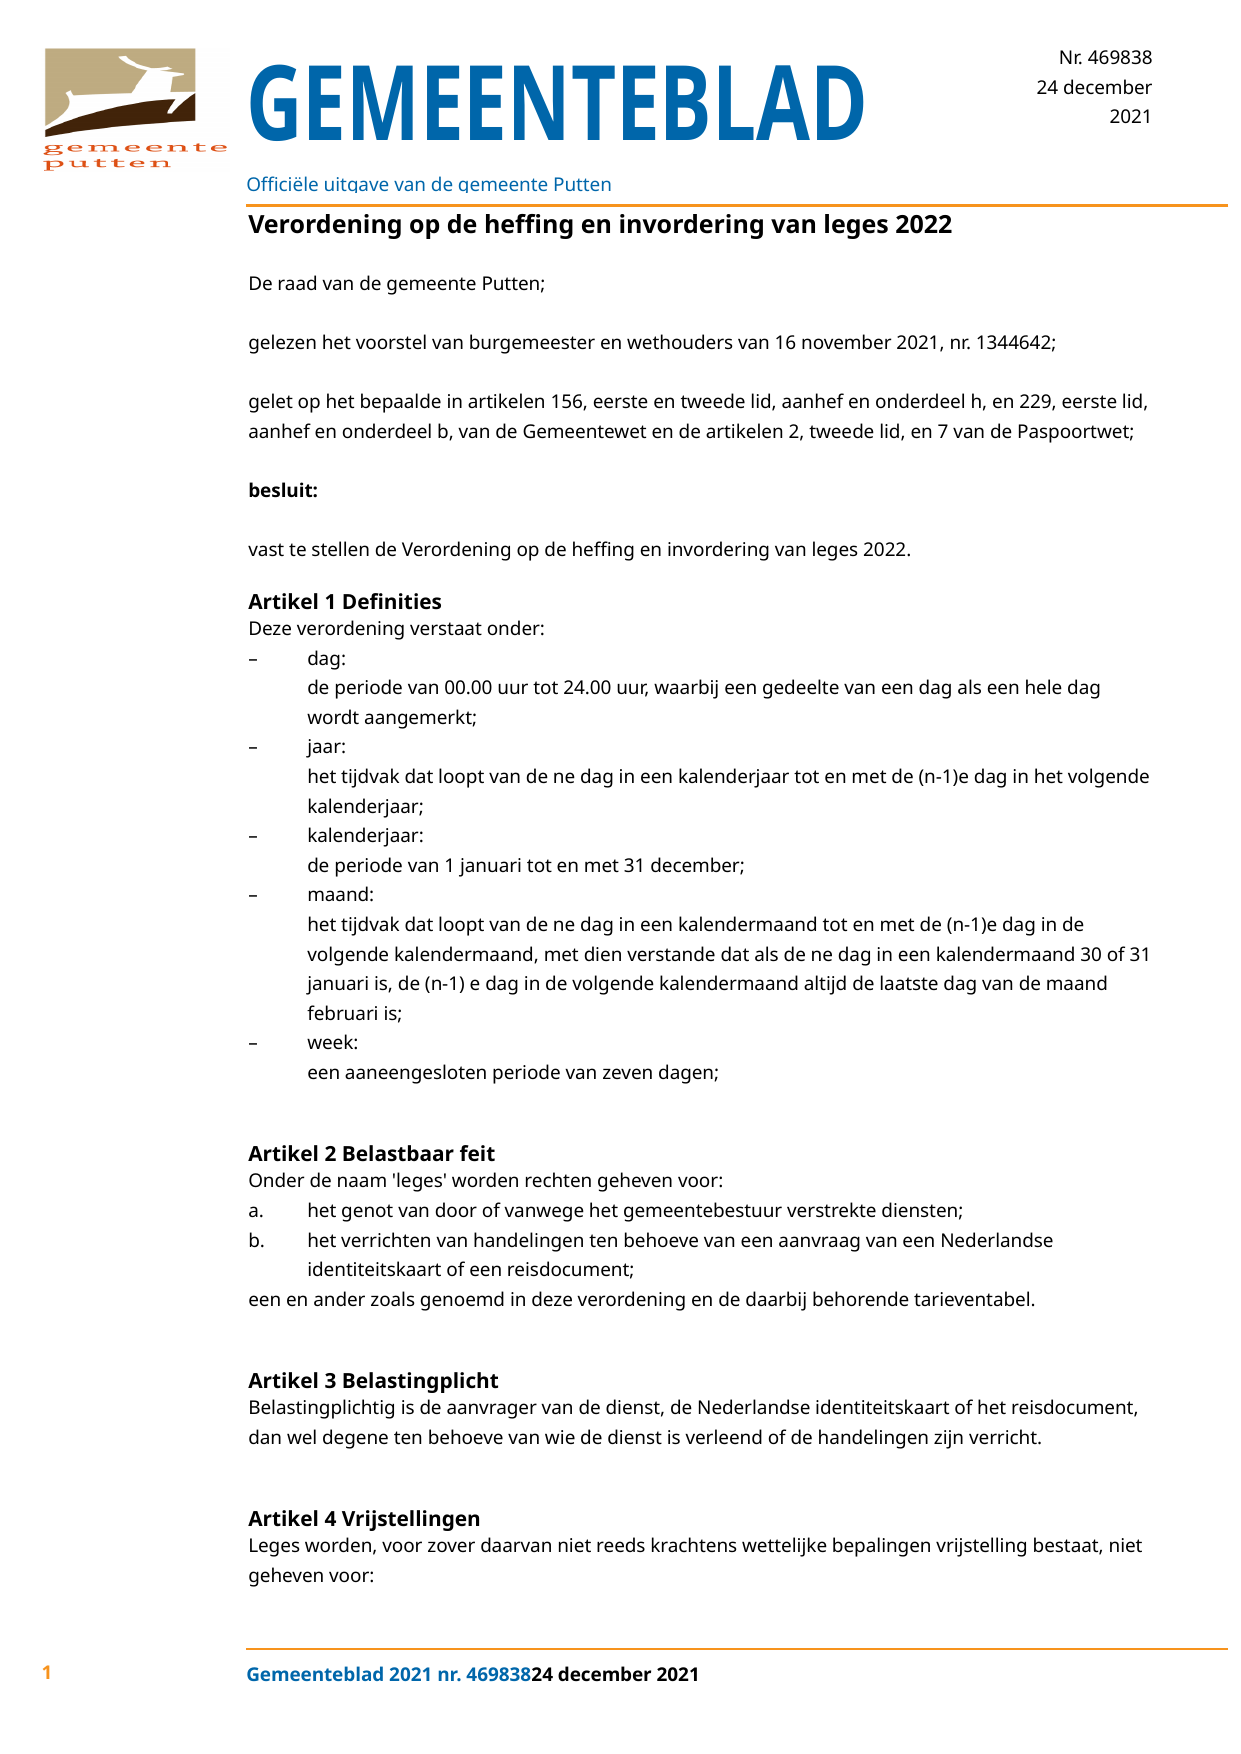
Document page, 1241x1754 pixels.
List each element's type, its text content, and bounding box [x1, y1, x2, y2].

list het tijdvak dat loopt van de ne dag in een kalenderjaar tot en met de (n-1)e dag in het volgende kalenderjaar; [248, 763, 1152, 819]
list kalenderjaar: [248, 822, 1152, 848]
text Artikel 2 Belastbaar feit [248, 1139, 1152, 1168]
list een aaneengesloten periode van zeven dagen; [248, 1059, 1152, 1085]
text Leges worden, voor zover daarvan niet reeds krachtens wettelijke bepalingen vrijstelling bestaat, niet geheven voor: [248, 1532, 1152, 1588]
list het genot van door of vanwege het gemeentebestuur verstrekte diensten; [248, 1197, 1152, 1223]
text De raad van de gemeente Putten; [248, 270, 1152, 296]
text gelezen het voorstel van burgemeester en wethouders van 16 november 2021, nr. 1344642; [248, 329, 1152, 355]
list het tijdvak dat loopt van de ne dag in een kalendermaand tot en met de (n-1)e dag in de volgende kalendermaand, met dien verstande dat als de ne dag in een kalendermaand 30 of 31 januari is, de (n-1) e dag in de volgende kalendermaand altijd de laatste dag van de maand februari is; [248, 911, 1152, 1026]
text Deze verordening verstaat onder: [248, 615, 1152, 641]
list de periode van 00.00 uur tot 24.00 uur, waarbij een gedeelte van een dag als een hele dag wordt aangemerkt; [248, 674, 1152, 730]
text Belastingplichtig is de aanvrager van de dienst, de Nederlandse identiteitskaart of het reisdocument, dan wel degene ten behoeve van wie de dienst is verleend of de handelingen zijn verricht. [248, 1394, 1152, 1450]
list maand: [248, 882, 1152, 907]
text Artikel 3 Belastingplicht [248, 1366, 1152, 1394]
text Artikel 4 Vrijstellingen [248, 1504, 1152, 1532]
text Onder de naam 'leges' worden rechten geheven voor: [248, 1168, 1152, 1193]
list jaar: [248, 734, 1152, 759]
picture [41, 47, 231, 172]
list dag: [248, 645, 1152, 671]
list de periode van 1 januari tot en met 31 december; [248, 852, 1152, 878]
text Verordening op de heffing en invordering van leges 2022 [248, 207, 1152, 241]
text vast te stellen de Verordening op de heffing en invordering van leges 2022. [248, 537, 1152, 562]
list het verrichten van handelingen ten behoeve van een aanvraag van een Nederlandse identiteitskaart of een reisdocument; [248, 1227, 1152, 1282]
list week: [248, 1029, 1152, 1055]
text besluit: [248, 477, 1152, 503]
text Artikel 1 Definities [248, 587, 1152, 615]
text gelet op het bepaalde in artikelen 156, eerste en tweede lid, aanhef en onderdeel h, en 229, eerste lid, aanhef en onderdeel b, van de Gemeentewet en de artikelen 2, tweede lid, en 7 van de Paspoortwet; [248, 389, 1152, 444]
text een en ander zoals genoemd in deze verordening en de daarbij behorende tarieventabel. [248, 1286, 1152, 1312]
